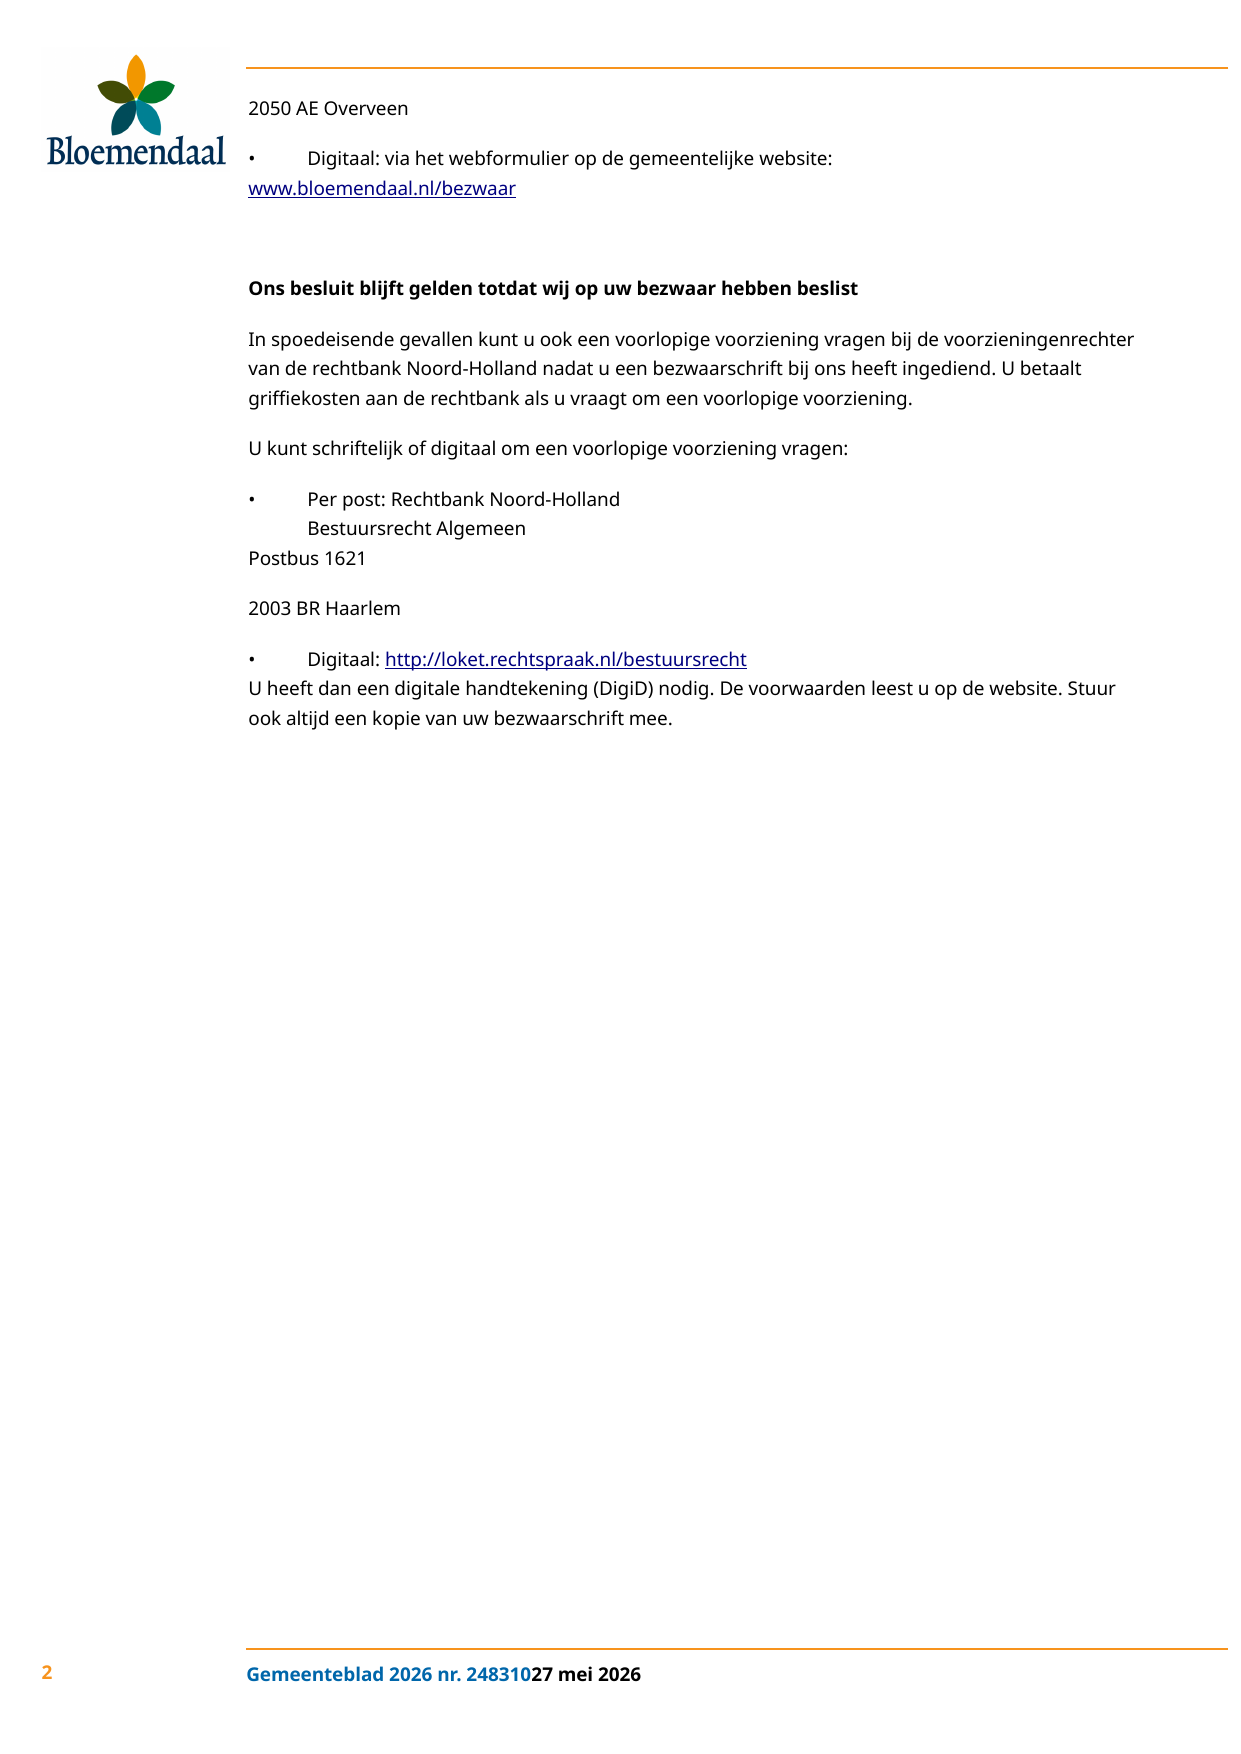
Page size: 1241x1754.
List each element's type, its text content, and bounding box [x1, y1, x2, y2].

text www.bloemendaal.nl/bezwaar [248, 175, 1152, 201]
text U kunt schriftelijk of digitaal om een voorlopige voorziening vragen: [248, 436, 1152, 461]
list Digitaal: via het webformulier op de gemeentelijke website: [248, 145, 1152, 171]
text Ons besluit blijft gelden totdat wij op uw bezwaar hebben beslist [248, 276, 1152, 301]
list Digitaal: http://loket.rechtspraak.nl/bestuursrecht [248, 646, 1152, 672]
list Bestuursrecht Algemeen [248, 516, 1152, 541]
text U heeft dan een digitale handtekening (DigiD) nodig. De voorwaarden leest u op de website. Stuur ook altijd een kopie van uw bezwaarschrift mee. [248, 676, 1152, 731]
text 2003 BR Haarlem [248, 596, 1152, 621]
text Postbus 1621 [248, 545, 1152, 571]
text In spoedeisende gevallen kunt u ook een voorlopige voorziening vragen bij de voorzieningenrechter van de rechtbank Noord-Holland nadat u een bezwaarschrift bij ons heeft ingediend. U betaalt griffiekosten aan de rechtbank als u vraagt om een voorlopige voorziening. [248, 326, 1152, 411]
picture [41, 47, 231, 172]
text 2050 AE Overveen [248, 95, 1152, 121]
list Per post: Rechtbank Noord-Holland [248, 486, 1152, 512]
